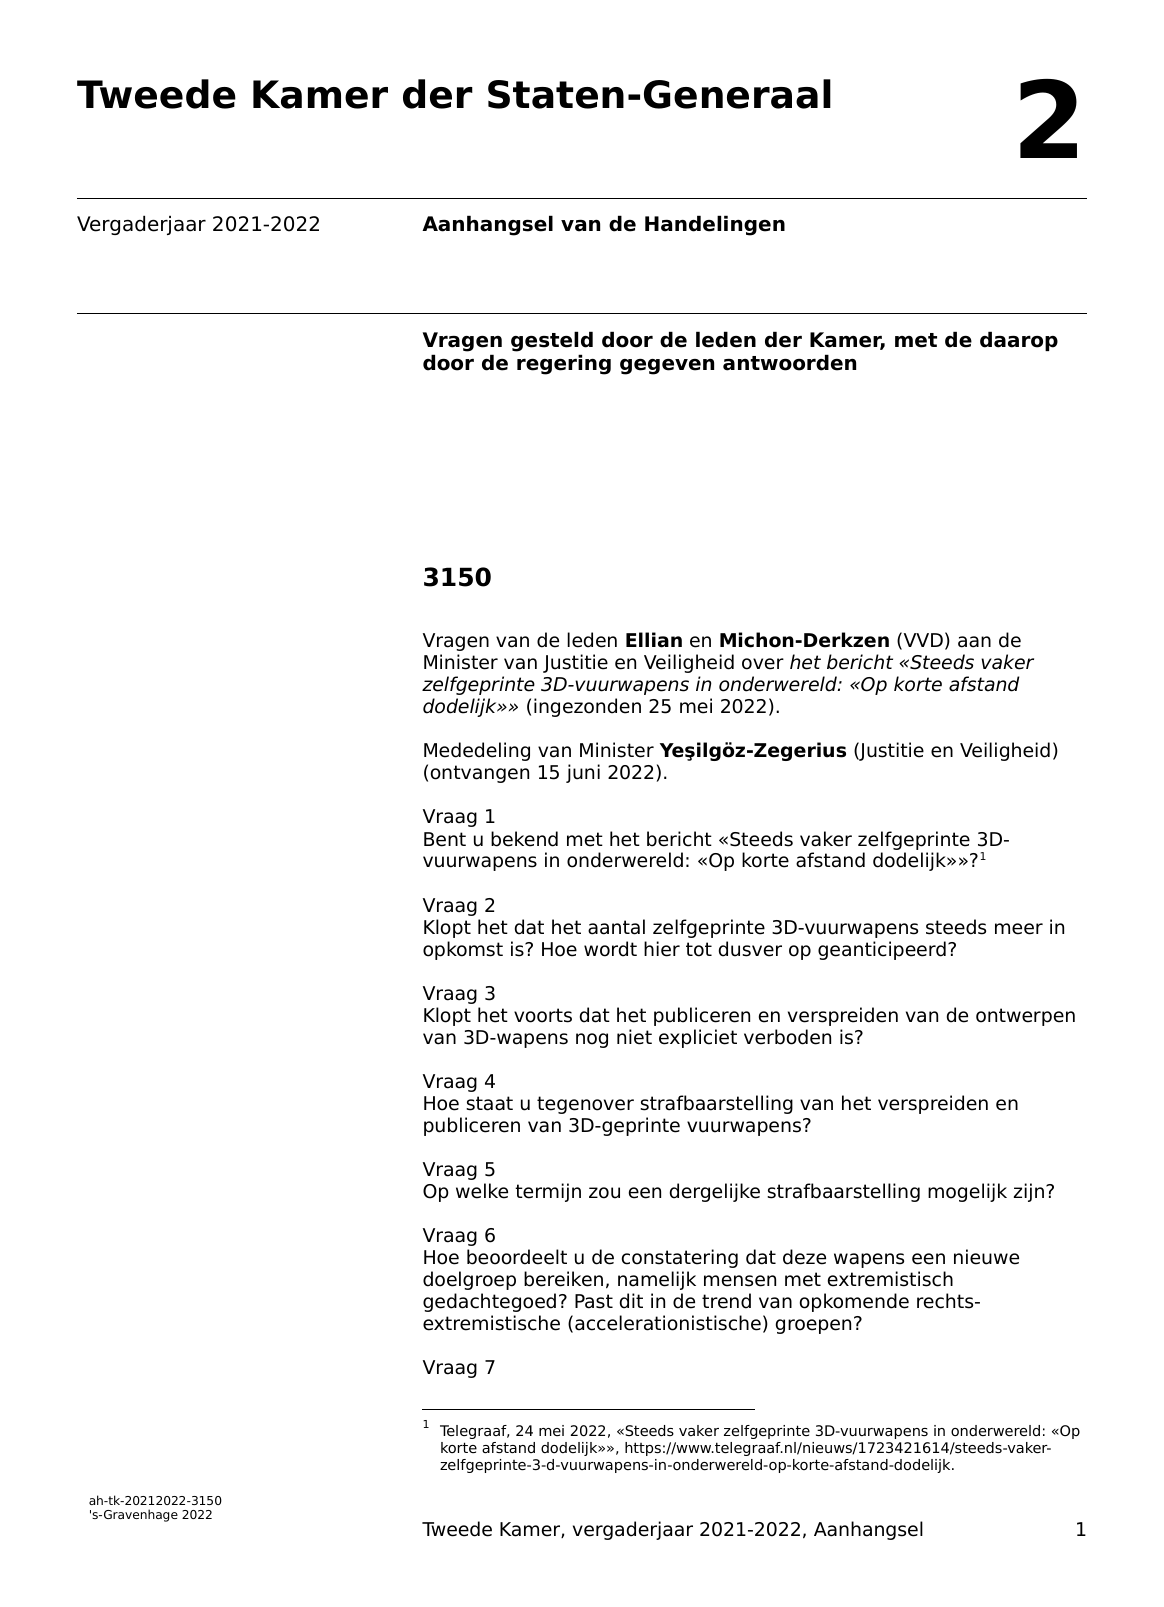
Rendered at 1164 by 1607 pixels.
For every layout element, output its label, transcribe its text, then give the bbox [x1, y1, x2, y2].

text Mededeling van Minister Yeşilgöz-Zegerius (Justitie en Veiligheid) (ontvangen 15 juni 2022). [422, 740, 1087, 784]
text Vraag 1 [422, 806, 1087, 828]
table_cell Vergaderjaar 2021-2022 [77, 199, 422, 313]
text Vraag 5 [422, 1159, 1087, 1181]
text 3150 [422, 563, 1087, 592]
table_header 2 [886, 59, 1087, 198]
text Vraag 2 [422, 894, 1087, 917]
text Bent u bekend met het bericht «Steeds vaker zelfgeprinte 3D-vuurwapens in onderwereld: «Op korte afstand dodelijk»»? [422, 828, 1087, 872]
text ah-tk-20212022-3150 [88, 1494, 323, 1508]
text Hoe beoordeelt u de constatering dat deze wapens een nieuwe doelgroep bereiken, namelijk mensen met extremistisch gedachtegoed? Past dit in de trend van opkomende rechts-extremistische (accelerationistische) groepen? [422, 1247, 1087, 1335]
table_cell Aanhangsel van de Handelingen [422, 199, 1087, 313]
text Telegraaf, 24 mei 2022, «Steeds vaker zelfgeprinte 3D-vuurwapens in onderwereld: «Op korte afstand dodelijk»», https://www.telegraaf.nl/nieuws/1723421614/steeds-vaker-zelfgeprinte-3-d-vuurwapens-in-onderwereld-op-korte-afstand-dodelijk. [422, 1418, 1087, 1474]
table_cell [77, 314, 422, 375]
table_header Tweede Kamer der Staten-Generaal [77, 59, 886, 198]
text Hoe staat u tegenover strafbaarstelling van het verspreiden en publiceren van 3D-geprinte vuurwapens? [422, 1093, 1087, 1137]
table_cell Vragen gesteld door de leden der Kamer, met de daarop door de regering gegeven antwoorden [422, 314, 1087, 375]
text Vraag 4 [422, 1071, 1087, 1093]
text Vraag 3 [422, 983, 1087, 1005]
text Vragen van de leden Ellian en Michon-Derkzen (VVD) aan de Minister van Justitie en Veiligheid over het bericht «Steeds vaker zelfgeprinte 3D-vuurwapens in onderwereld: «Op korte afstand dodelijk»» (ingezonden 25 mei 2022). [422, 630, 1087, 718]
text Klopt het dat het aantal zelfgeprinte 3D-vuurwapens steeds meer in opkomst is? Hoe wordt hier tot dusver op geanticipeerd? [422, 917, 1087, 961]
text Vraag 6 [422, 1225, 1087, 1247]
text 's-Gravenhage 2022 [88, 1508, 323, 1522]
text Vraag 7 [422, 1357, 1087, 1379]
text Klopt het voorts dat het publiceren en verspreiden van de ontwerpen van 3D-wapens nog niet expliciet verboden is? [422, 1005, 1087, 1049]
text Op welke termijn zou een dergelijke strafbaarstelling mogelijk zijn? [422, 1181, 1087, 1203]
